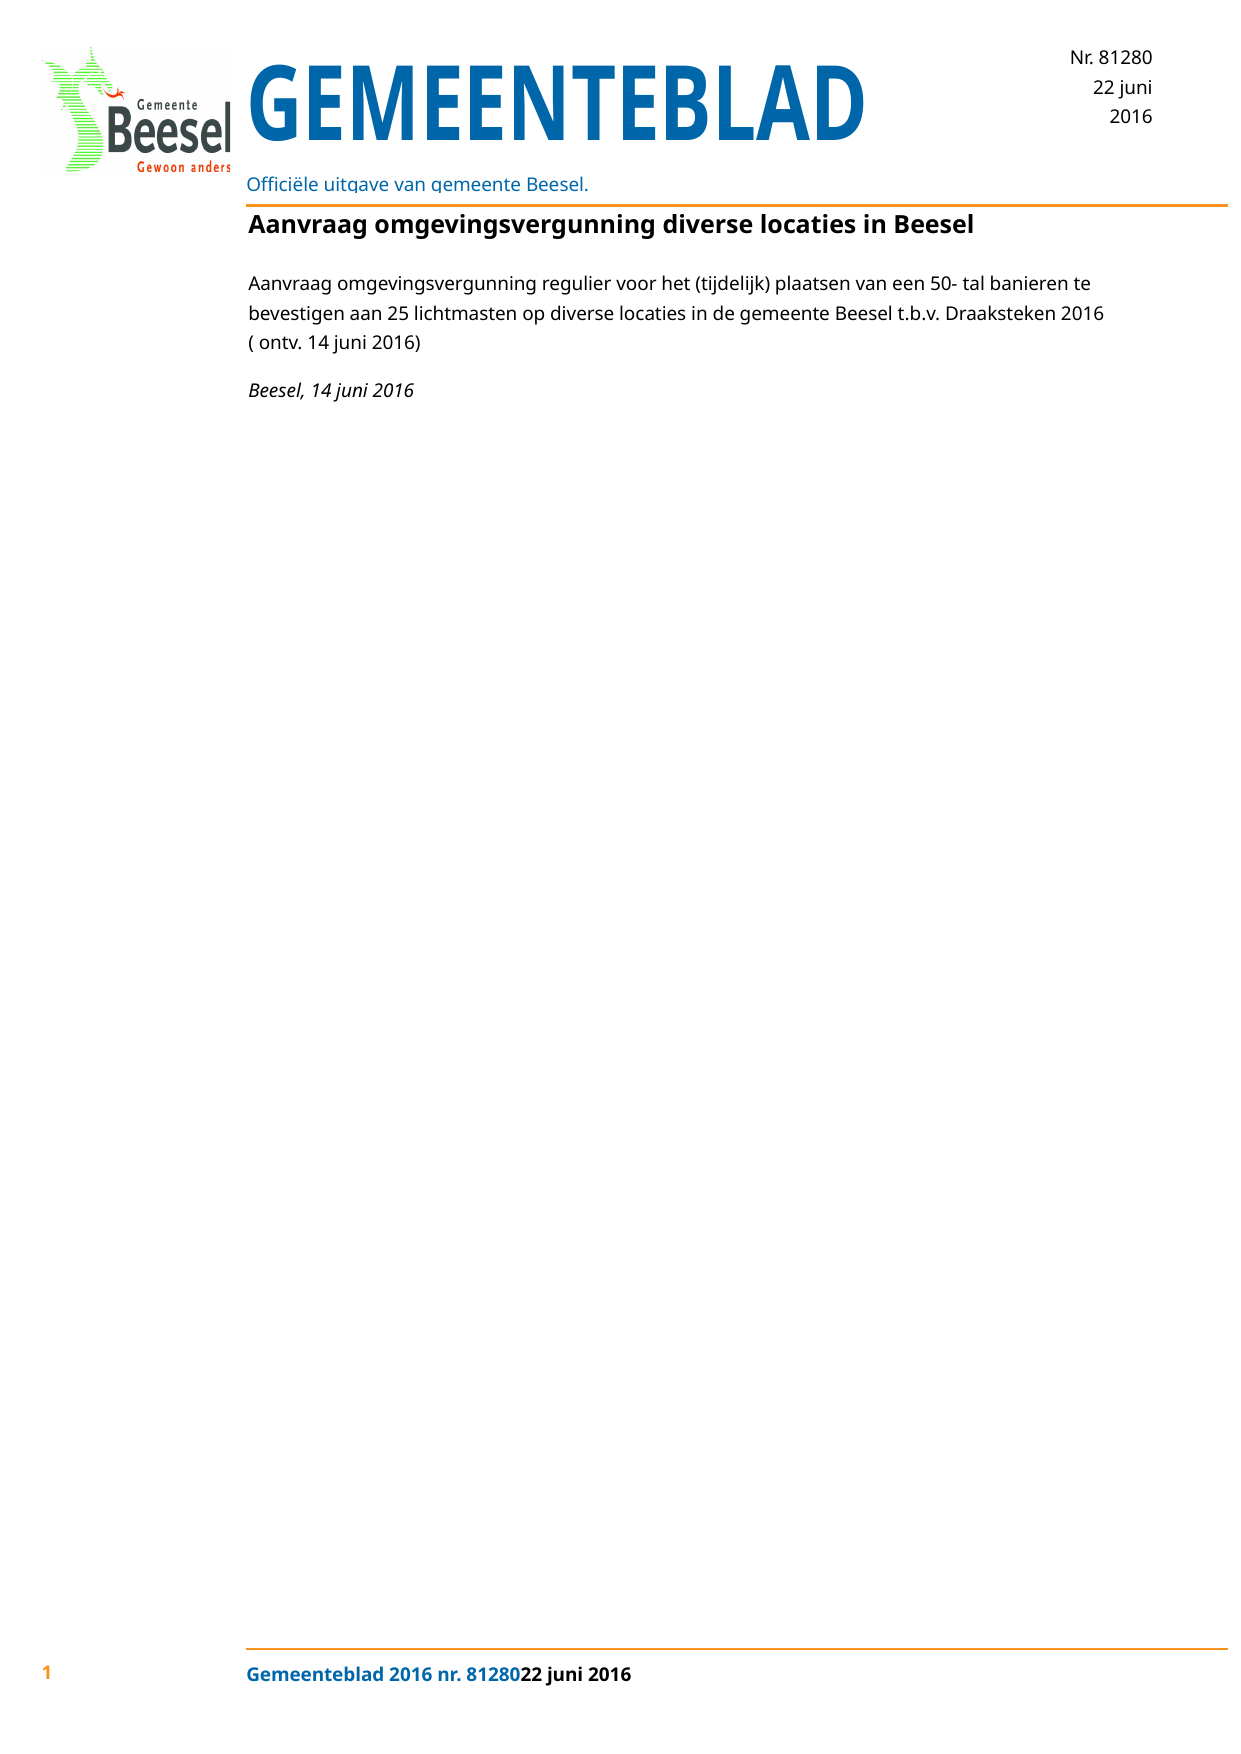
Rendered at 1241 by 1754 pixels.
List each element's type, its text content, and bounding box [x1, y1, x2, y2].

picture [41, 47, 231, 172]
text Aanvraag omgevingsvergunning diverse locaties in Beesel [248, 207, 1152, 241]
text Beesel, 14 juni 2016 [248, 377, 1152, 403]
text Aanvraag omgevingsvergunning regulier voor het (tijdelijk) plaatsen van een 50- tal banieren te bevestigen aan 25 lichtmasten op diverse locaties in de gemeente Beesel t.b.v. Draaksteken 2016 ( ontv. 14 juni 2016) [248, 270, 1152, 355]
